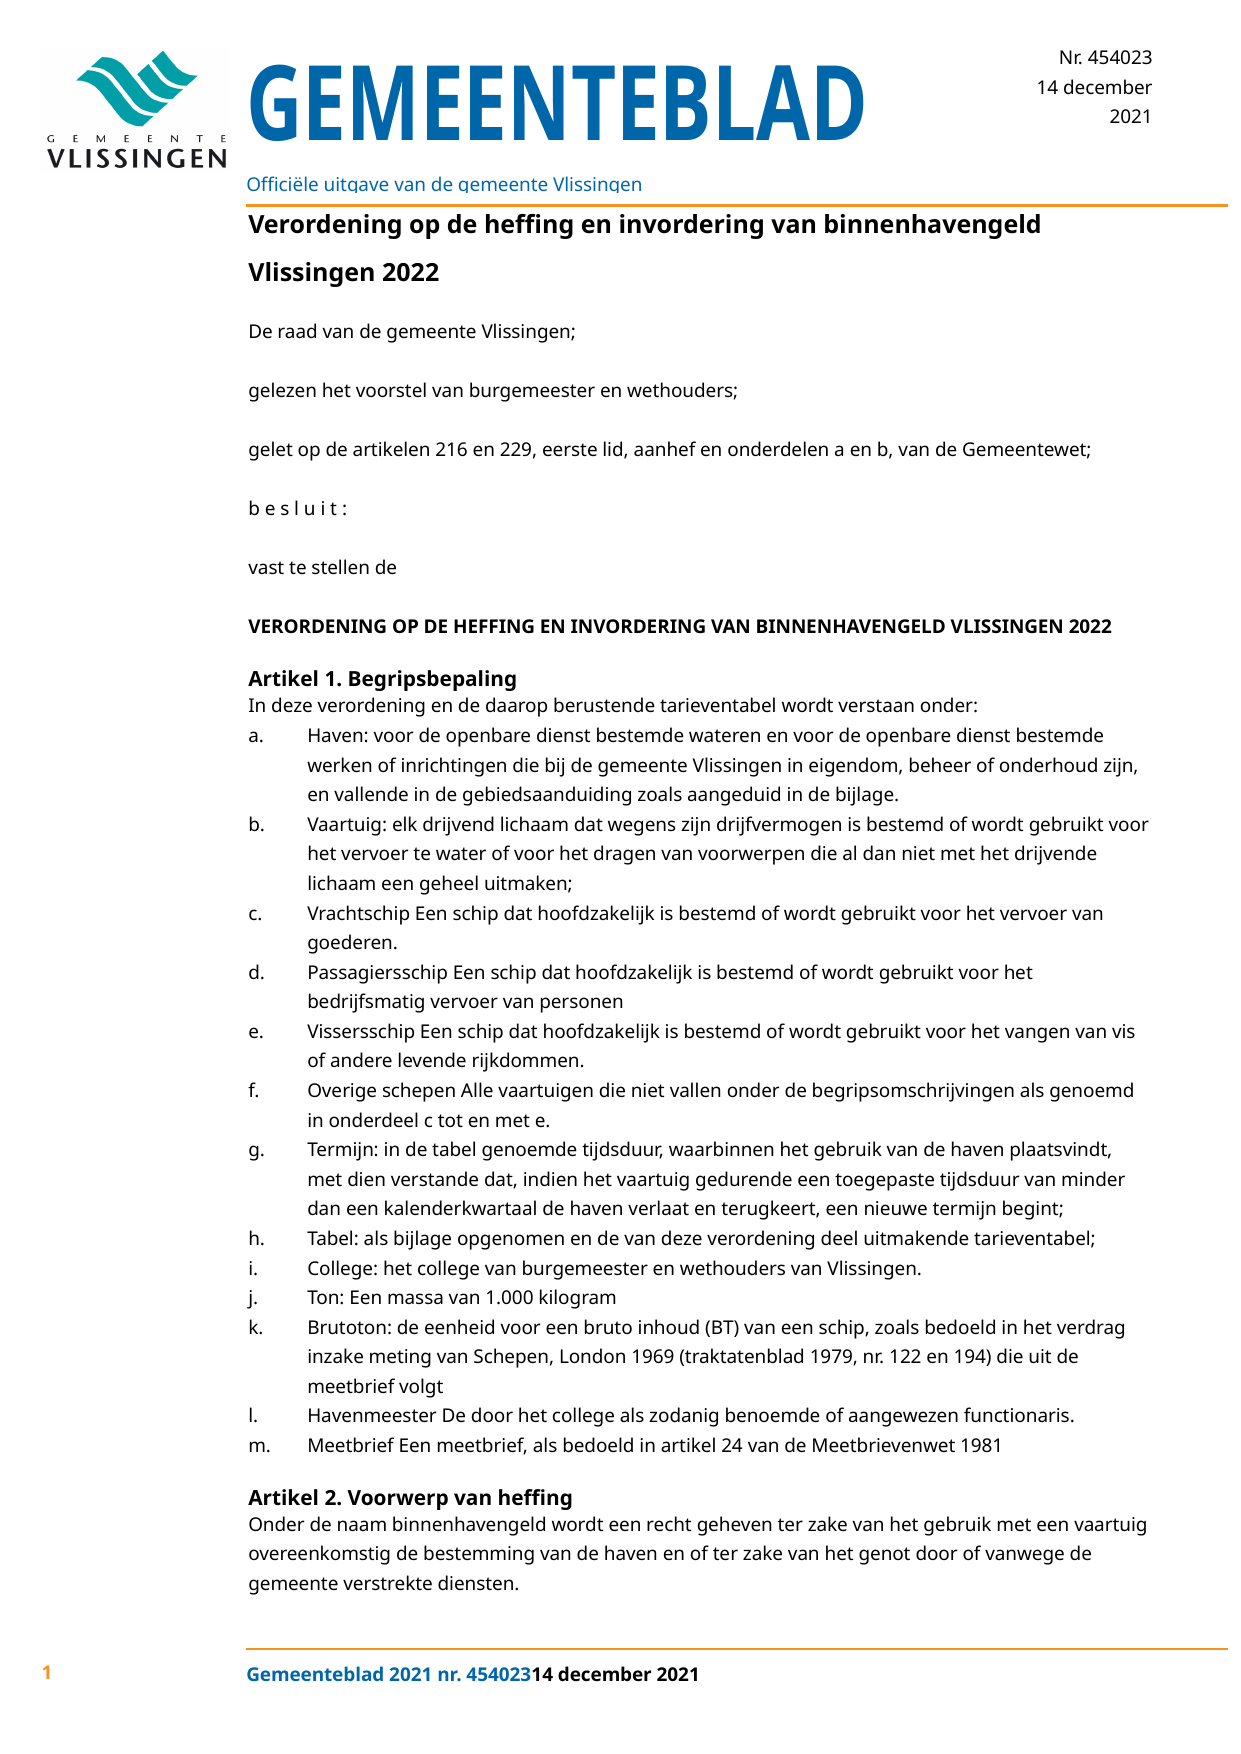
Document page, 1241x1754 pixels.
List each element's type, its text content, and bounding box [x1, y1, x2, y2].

list Vrachtschip Een schip dat hoofdzakelijk is bestemd of wordt gebruikt voor het vervoer van goederen. [248, 900, 1152, 955]
text gelet op de artikelen 216 en 229, eerste lid, aanhef en onderdelen a en b, van de Gemeentewet; [248, 436, 1152, 462]
list College: het college van burgemeester en wethouders van Vlissingen. [248, 1255, 1152, 1280]
list Meetbrief Een meetbrief, als bedoeld in artikel 24 van de Meetbrievenwet 1981 [248, 1432, 1152, 1458]
text Artikel 1. Begripsbepaling [248, 664, 1152, 693]
text VERORDENING OP DE HEFFING EN INVORDERING VAN BINNENHAVENGELD VLISSINGEN 2022 [248, 614, 1152, 639]
text Artikel 2. Voorwerp van heffing [248, 1483, 1152, 1511]
list Passagiersschip Een schip dat hoofdzakelijk is bestemd of wordt gebruikt voor het bedrijfsmatig vervoer van personen [248, 959, 1152, 1014]
list Termijn: in de tabel genoemde tijdsduur, waarbinnen het gebruik van de haven plaatsvindt, met dien verstande dat, indien het vaartuig gedurende een toegepaste tijdsduur van minder dan een kalenderkwartaal de haven verlaat en terugkeert, een nieuwe termijn begint; [248, 1136, 1152, 1221]
list Brutoton: de eenheid voor een bruto inhoud (BT) van een schip, zoals bedoeld in het verdrag inzake meting van Schepen, London 1969 (traktatenblad 1979, nr. 122 en 194) die uit de meetbrief volgt [248, 1314, 1152, 1399]
picture [41, 47, 231, 172]
list Vaartuig: elk drijvend lichaam dat wegens zijn drijfvermogen is bestemd of wordt gebruikt voor het vervoer te water of voor het dragen van voorwerpen die al dan niet met het drijvende lichaam een geheel uitmaken; [248, 811, 1152, 896]
text De raad van de gemeente Vlissingen; [248, 318, 1152, 344]
text vast te stellen de [248, 554, 1152, 580]
text gelezen het voorstel van burgemeester en wethouders; [248, 377, 1152, 403]
list Havenmeester De door het college als zodanig benoemde of aangewezen functionaris. [248, 1403, 1152, 1428]
text b e s l u i t : [248, 495, 1152, 521]
list Tabel: als bijlage opgenomen en de van deze verordening deel uitmakende tarieventabel; [248, 1225, 1152, 1251]
text In deze verordening en de daarop berustende tarieventabel wordt verstaan onder: [248, 693, 1152, 718]
list Overige schepen Alle vaartuigen die niet vallen onder de begripsomschrijvingen als genoemd in onderdeel c tot en met e. [248, 1077, 1152, 1132]
text Verordening op de heffing en invordering van binnenhavengeld Vlissingen 2022 [248, 207, 1152, 288]
list Vissersschip Een schip dat hoofdzakelijk is bestemd of wordt gebruikt voor het vangen van vis of andere levende rijkdommen. [248, 1018, 1152, 1073]
list Haven: voor de openbare dienst bestemde wateren en voor de openbare dienst bestemde werken of inrichtingen die bij de gemeente Vlissingen in eigendom, beheer of onderhoud zijn, en vallende in de gebiedsaanduiding zoals aangeduid in de bijlage. [248, 722, 1152, 807]
text Onder de naam binnenhavengeld wordt een recht geheven ter zake van het gebruik met een vaartuig overeenkomstig de bestemming van de haven en of ter zake van het genot door of vanwege de gemeente verstrekte diensten. [248, 1511, 1152, 1596]
list Ton: Een massa van 1.000 kilogram [248, 1284, 1152, 1310]
